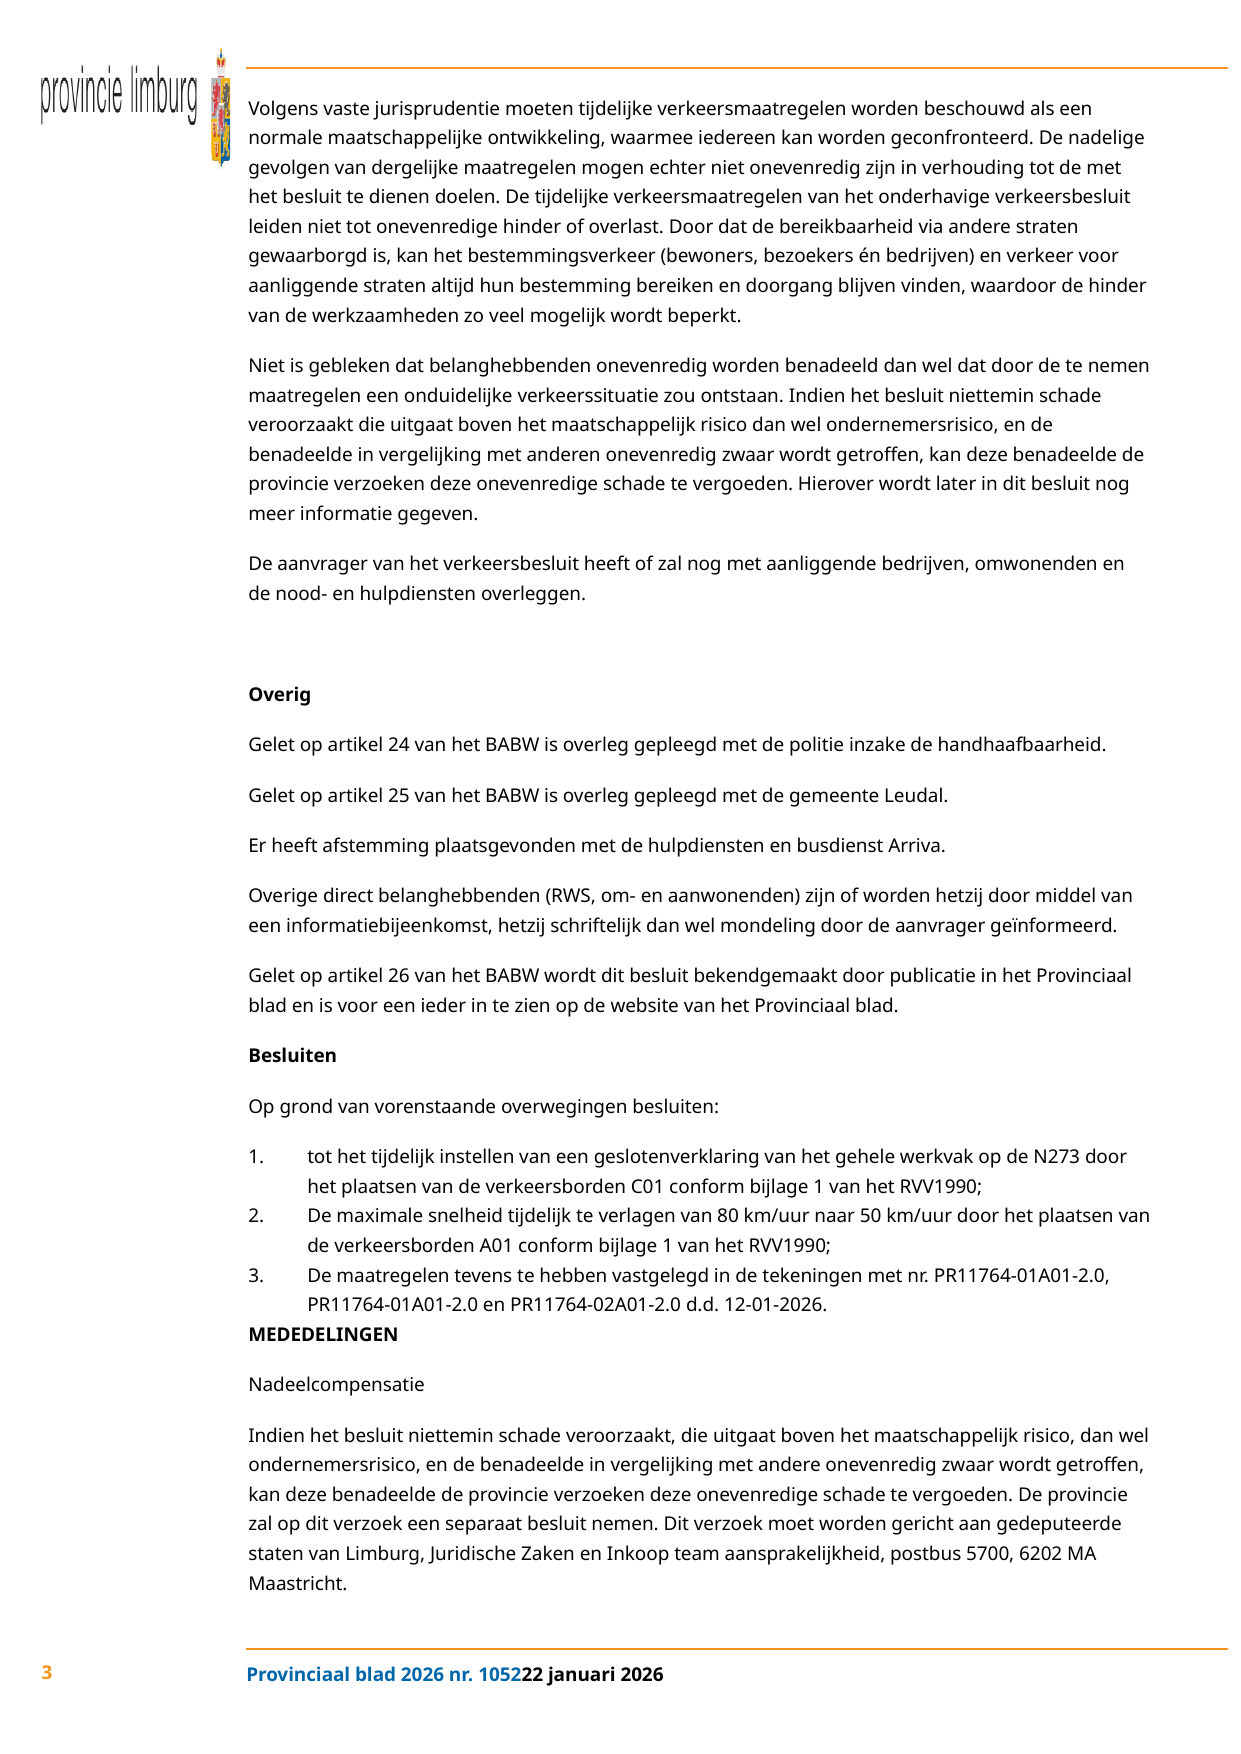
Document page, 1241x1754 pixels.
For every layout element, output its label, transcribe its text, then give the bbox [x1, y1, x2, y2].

list De maximale snelheid tijdelijk te verlagen van 80 km/uur naar 50 km/uur door het plaatsen van de verkeersborden A01 conform bijlage 1 van het RVV1990; [248, 1203, 1152, 1258]
list tot het tijdelijk instellen van een geslotenverklaring van het gehele werkvak op de N273 door het plaatsen van de verkeersborden C01 conform bijlage 1 van het RVV1990; [248, 1143, 1152, 1199]
text Volgens vaste jurisprudentie moeten tijdelijke verkeersmaatregelen worden beschouwd als een normale maatschappelijke ontwikkeling, waarmee iedereen kan worden geconfronteerd. De nadelige gevolgen van dergelijke maatregelen mogen echter niet onevenredig zijn in verhouding tot de met het besluit te dienen doelen. De tijdelijke verkeersmaatregelen van het onderhavige verkeersbesluit leiden niet tot onevenredige hinder of overlast. Door dat de bereikbaarheid via andere straten gewaarborgd is, kan het bestemmingsverkeer (bewoners, bezoekers én bedrijven) en verkeer voor aanliggende straten altijd hun bestemming bereiken en doorgang blijven vinden, waardoor de hinder van de werkzaamheden zo veel mogelijk wordt beperkt. [248, 95, 1152, 328]
text Overige direct belanghebbenden (RWS, om- en aanwonenden) zijn of worden hetzij door middel van een informatiebijeenkomst, hetzij schriftelijk dan wel mondeling door de aanvrager geïnformeerd. [248, 883, 1152, 938]
text Gelet op artikel 26 van het BABW wordt dit besluit bekendgemaakt door publicatie in het Provinciaal blad en is voor een ieder in te zien op de website van het Provinciaal blad. [248, 963, 1152, 1018]
text MEDEDELINGEN [248, 1321, 1152, 1347]
text Indien het besluit niettemin schade veroorzaakt, die uitgaat boven het maatschappelijk risico, dan wel ondernemersrisico, en de benadeelde in vergelijking met andere onevenredig zwaar wordt getroffen, kan deze benadeelde de provincie verzoeken deze onevenredige schade te vergoeden. De provincie zal op dit verzoek een separaat besluit nemen. Dit verzoek moet worden gericht aan gedeputeerde staten van Limburg, Juridische Zaken en Inkoop team aansprakelijkheid, postbus 5700, 6202 MA Maastricht. [248, 1422, 1152, 1596]
text Gelet op artikel 24 van het BABW is overleg gepleegd met de politie inzake de handhaafbaarheid. [248, 731, 1152, 757]
text Niet is gebleken dat belanghebbenden onevenredig worden benadeeld dan wel dat door de te nemen maatregelen een onduidelijke verkeerssituatie zou ontstaan. Indien het besluit niettemin schade veroorzaakt die uitgaat boven het maatschappelijk risico dan wel ondernemersrisico, en de benadeelde in vergelijking met anderen onevenredig zwaar wordt getroffen, kan deze benadeelde de provincie verzoeken deze onevenredige schade te vergoeden. Hierover wordt later in dit besluit nog meer informatie gegeven. [248, 352, 1152, 526]
text Gelet op artikel 25 van het BABW is overleg gepleegd met de gemeente Leudal. [248, 782, 1152, 808]
text Besluiten [248, 1043, 1152, 1068]
text Nadeelcompensatie [248, 1371, 1152, 1397]
text Overig [248, 681, 1152, 707]
list De maatregelen tevens te hebben vastgelegd in de tekeningen met nr. PR11764-01A01-2.0, PR11764-01A01-2.0 en PR11764-02A01-2.0 d.d. 12-01-2026. [248, 1262, 1152, 1317]
text Op grond van vorenstaande overwegingen besluiten: [248, 1093, 1152, 1119]
picture [41, 47, 231, 172]
text Er heeft afstemming plaatsgevonden met de hulpdiensten en busdienst Arriva. [248, 832, 1152, 858]
text De aanvrager van het verkeersbesluit heeft of zal nog met aanliggende bedrijven, omwonenden en de nood- en hulpdiensten overleggen. [248, 551, 1152, 606]
